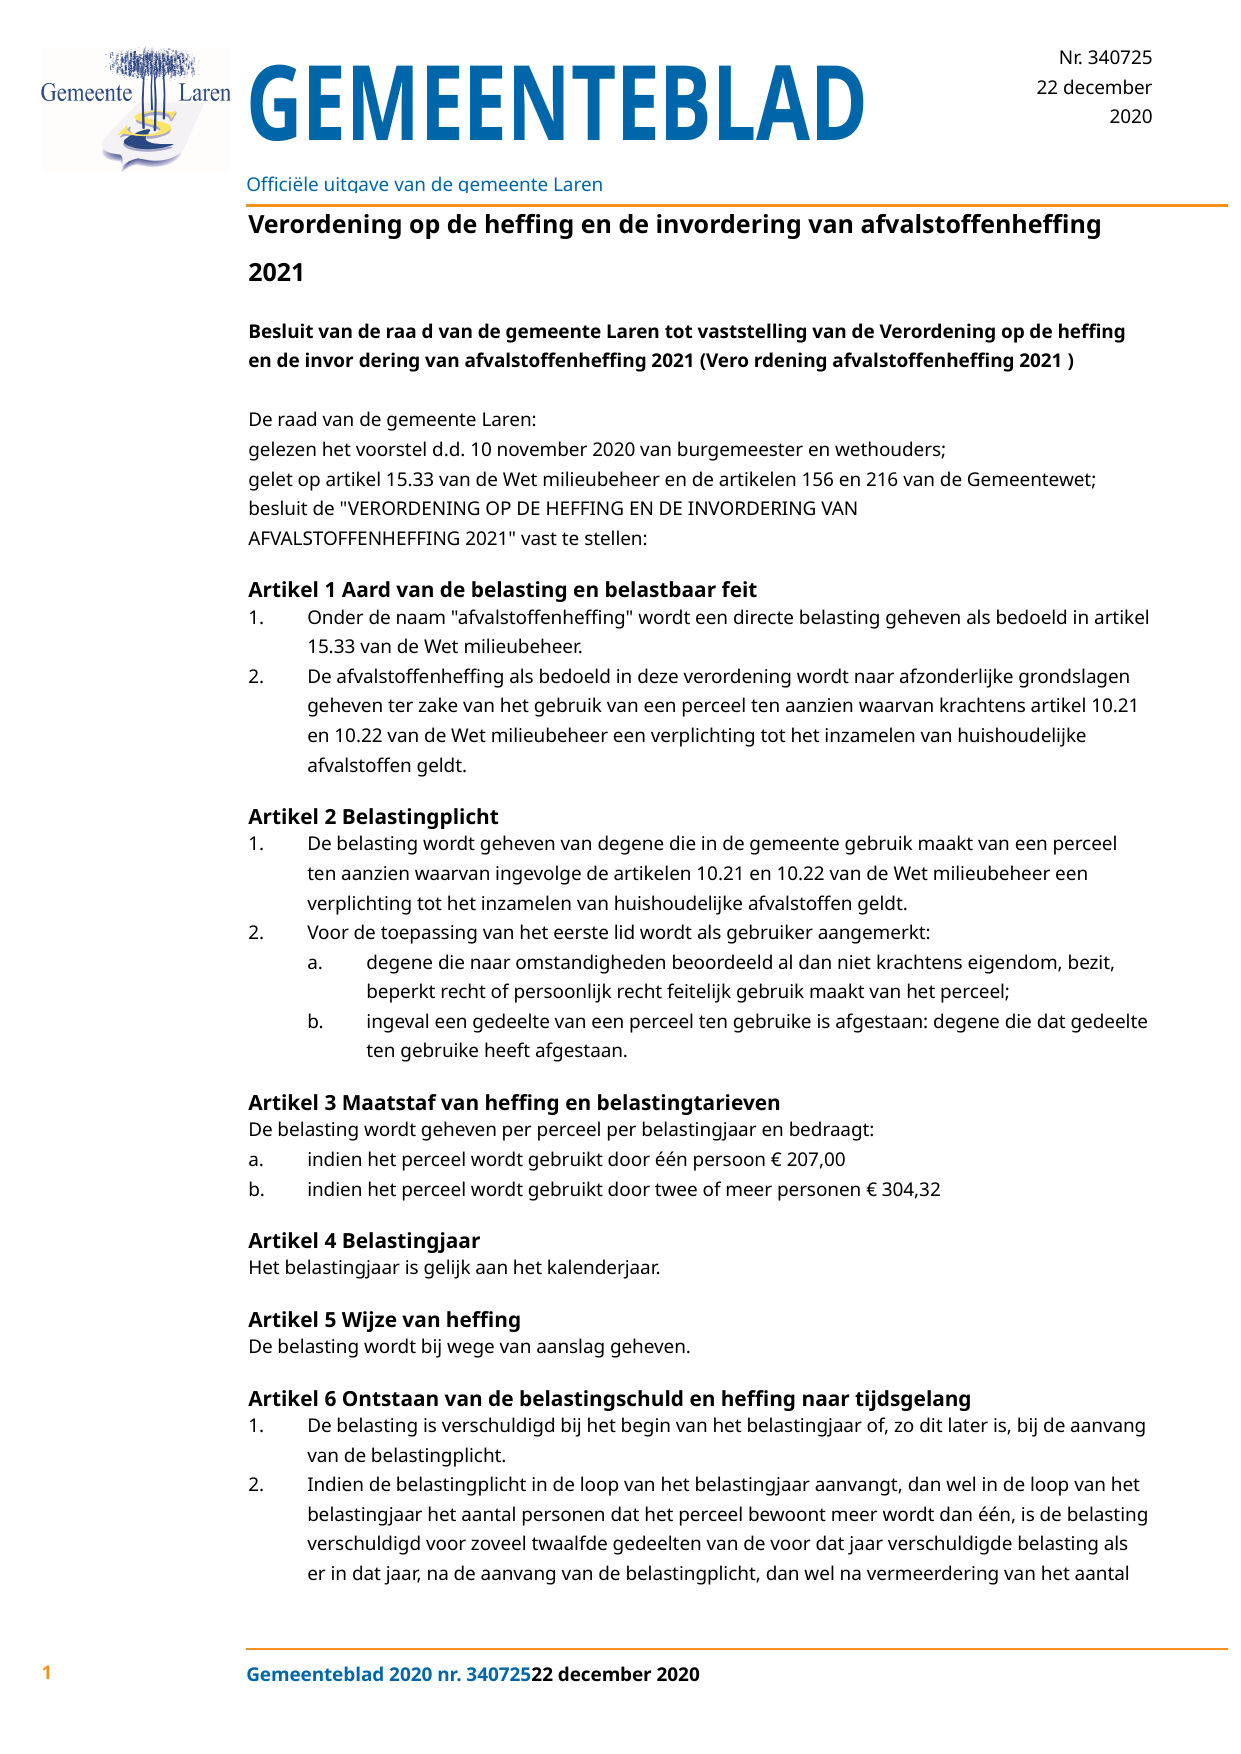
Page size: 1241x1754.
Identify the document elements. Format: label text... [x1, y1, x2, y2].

list indien het perceel wordt gebruikt door twee of meer personen € 304,32 [248, 1176, 1152, 1201]
list degene die naar omstandigheden beoordeeld al dan niet krachtens eigendom, bezit, beperkt recht of persoonlijk recht feitelijk gebruik maakt van het perceel; [307, 949, 1152, 1004]
list Indien de belastingplicht in de loop van het belastingjaar aanvangt, dan wel in de loop van het belastingjaar het aantal personen dat het perceel bewoont meer wordt dan één, is de belasting verschuldigd voor zoveel twaalfde gedeelten van de voor dat jaar verschuldigde belasting als er in dat jaar, na de aanvang van de belastingplicht, dan wel na vermeerdering van het aantal [248, 1471, 1152, 1586]
text Artikel 2 Belastingplicht [248, 802, 1152, 831]
text gelet op artikel 15.33 van de Wet milieubeheer en de artikelen 156 en 216 van de Gemeentewet; [248, 466, 1152, 492]
list De afvalstoffenheffing als bedoeld in deze verordening wordt naar afzonderlijke grondslagen geheven ter zake van het gebruik van een perceel ten aanzien waarvan krachtens artikel 10.21 en 10.22 van de Wet milieubeheer een verplichting tot het inzamelen van huishoudelijke afvalstoffen geldt. [248, 663, 1152, 777]
list ingeval een gedeelte van een perceel ten gebruike is afgestaan: degene die dat gedeelte ten gebruike heeft afgestaan. [307, 1008, 1152, 1063]
text besluit de "VERORDENING OP DE HEFFING EN DE INVORDERING VAN [248, 495, 1152, 521]
list De belasting wordt geheven van degene die in de gemeente gebruik maakt van een perceel ten aanzien waarvan ingevolge de artikelen 10.21 en 10.22 van de Wet milieubeheer een verplichting tot het inzamelen van huishoudelijke afvalstoffen geldt. [248, 831, 1152, 916]
text Artikel 1 Aard van de belasting en belastbaar feit [248, 575, 1152, 604]
text AFVALSTOFFENHEFFING 2021" vast te stellen: [248, 525, 1152, 551]
text De raad van de gemeente Laren: [248, 407, 1152, 432]
text De belasting wordt bij wege van aanslag geheven. [248, 1333, 1152, 1359]
picture [41, 47, 231, 172]
text Artikel 4 Belastingjaar [248, 1226, 1152, 1254]
text Besluit van de raa d van de gemeente Laren tot vaststelling van de Verordening op de heffing en de invor dering van afvalstoffenheffing 2021 (Vero rdening afvalstoffenheffing 2021 ) [248, 318, 1152, 373]
text Artikel 3 Maatstaf van heffing en belastingtarieven [248, 1088, 1152, 1117]
text gelezen het voorstel d.d. 10 november 2020 van burgemeester en wethouders; [248, 436, 1152, 462]
text Het belastingjaar is gelijk aan het kalenderjaar. [248, 1254, 1152, 1280]
list De belasting is verschuldigd bij het begin van het belastingjaar of, zo dit later is, bij de aanvang van de belastingplicht. [248, 1412, 1152, 1468]
text Artikel 6 Ontstaan van de belastingschuld en heffing naar tijdsgelang [248, 1384, 1152, 1412]
list Onder de naam "afvalstoffenheffing" wordt een directe belasting geheven als bedoeld in artikel 15.33 van de Wet milieubeheer. [248, 604, 1152, 659]
text De belasting wordt geheven per perceel per belastingjaar en bedraagt: [248, 1117, 1152, 1142]
list Voor de toepassing van het eerste lid wordt als gebruiker aangemerkt: [248, 919, 1152, 945]
list indien het perceel wordt gebruikt door één persoon € 207,00 [248, 1146, 1152, 1172]
text Artikel 5 Wijze van heffing [248, 1305, 1152, 1333]
text Verordening op de heffing en de invordering van afvalstoffenheffing 2021 [248, 207, 1152, 288]
